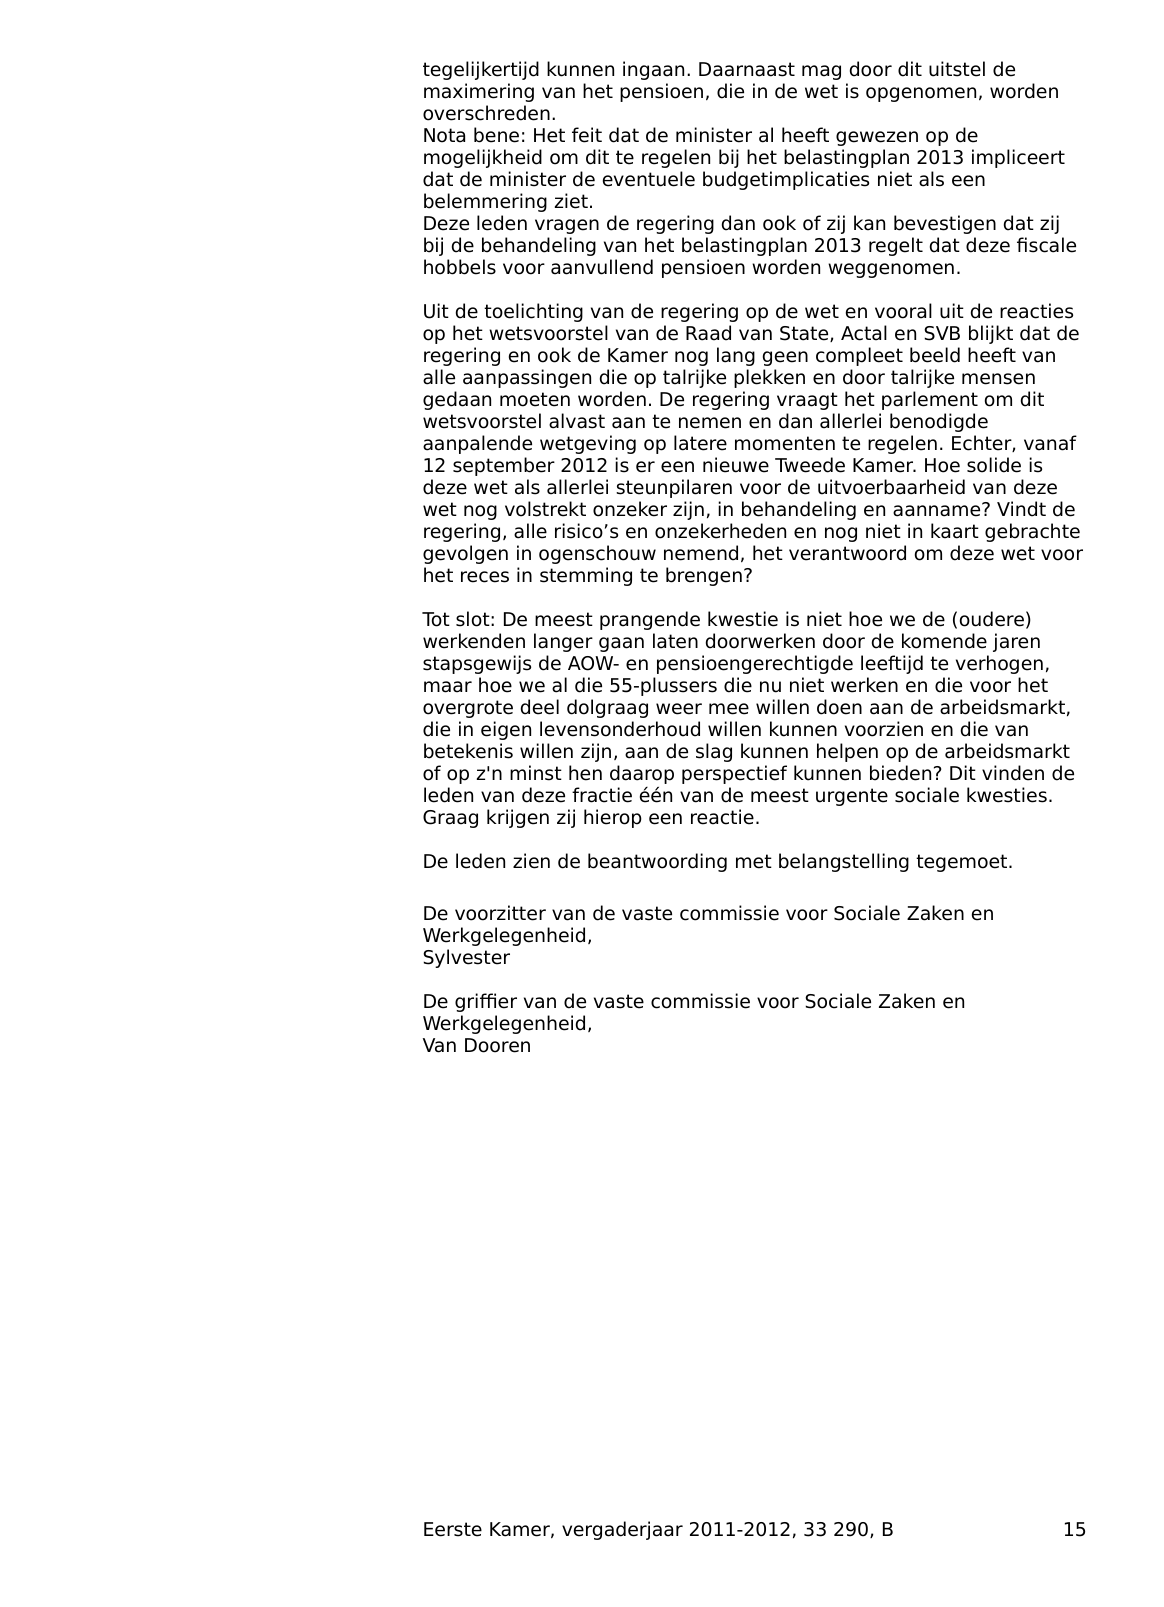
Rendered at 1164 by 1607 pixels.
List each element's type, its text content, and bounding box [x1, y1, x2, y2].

text Uit de toelichting van de regering op de wet en vooral uit de reacties op het wetsvoorstel van de Raad van State, Actal en SVB blijkt dat de regering en ook de Kamer nog lang geen compleet beeld heeft van alle aanpassingen die op talrijke plekken en door talrijke mensen gedaan moeten worden. De regering vraagt het parlement om dit wetsvoorstel alvast aan te nemen en dan allerlei benodigde aanpalende wetgeving op latere momenten te regelen. Echter, vanaf 12 september 2012 is er een nieuwe Tweede Kamer. Hoe solide is deze wet als allerlei steunpilaren voor de uitvoerbaarheid van deze wet nog volstrekt onzeker zijn, in behandeling en aanname? Vindt de regering, alle risico’s en onzekerheden en nog niet in kaart gebrachte gevolgen in ogenschouw nemend, het verantwoord om deze wet voor het reces in stemming te brengen? [422, 301, 1087, 587]
text Tot slot: De meest prangende kwestie is niet hoe we de (oudere) werkenden langer gaan laten doorwerken door de komende jaren stapsgewijs de AOW- en pensioengerechtigde leeftijd te verhogen, maar hoe we al die 55-plussers die nu niet werken en die voor het overgrote deel dolgraag weer mee willen doen aan de arbeidsmarkt, die in eigen levensonderhoud willen kunnen voorzien en die van betekenis willen zijn, aan de slag kunnen helpen op de arbeidsmarkt of op z'n minst hen daarop perspectief kunnen bieden? Dit vinden de leden van deze fractie één van de meest urgente sociale kwesties. Graag krijgen zij hierop een reactie. [422, 609, 1087, 829]
text tegelijkertijd kunnen ingaan. Daarnaast mag door dit uitstel de maximering van het pensioen, die in de wet is opgenomen, worden overschreden. [422, 59, 1087, 125]
text De leden zien de beantwoording met belangstelling tegemoet. [422, 851, 1087, 873]
text Deze leden vragen de regering dan ook of zij kan bevestigen dat zij bij de behandeling van het belastingplan 2013 regelt dat deze fiscale hobbels voor aanvullend pensioen worden weggenomen. [422, 213, 1087, 279]
text De griffier van de vaste commissie voor Sociale Zaken en Werkgelegenheid, Van Dooren [422, 991, 1087, 1057]
text Nota bene: Het feit dat de minister al heeft gewezen op de mogelijkheid om dit te regelen bij het belastingplan 2013 impliceert dat de minister de eventuele budgetimplicaties niet als een belemmering ziet. [422, 125, 1087, 213]
text De voorzitter van de vaste commissie voor Sociale Zaken en Werkgelegenheid, Sylvester [422, 903, 1087, 969]
